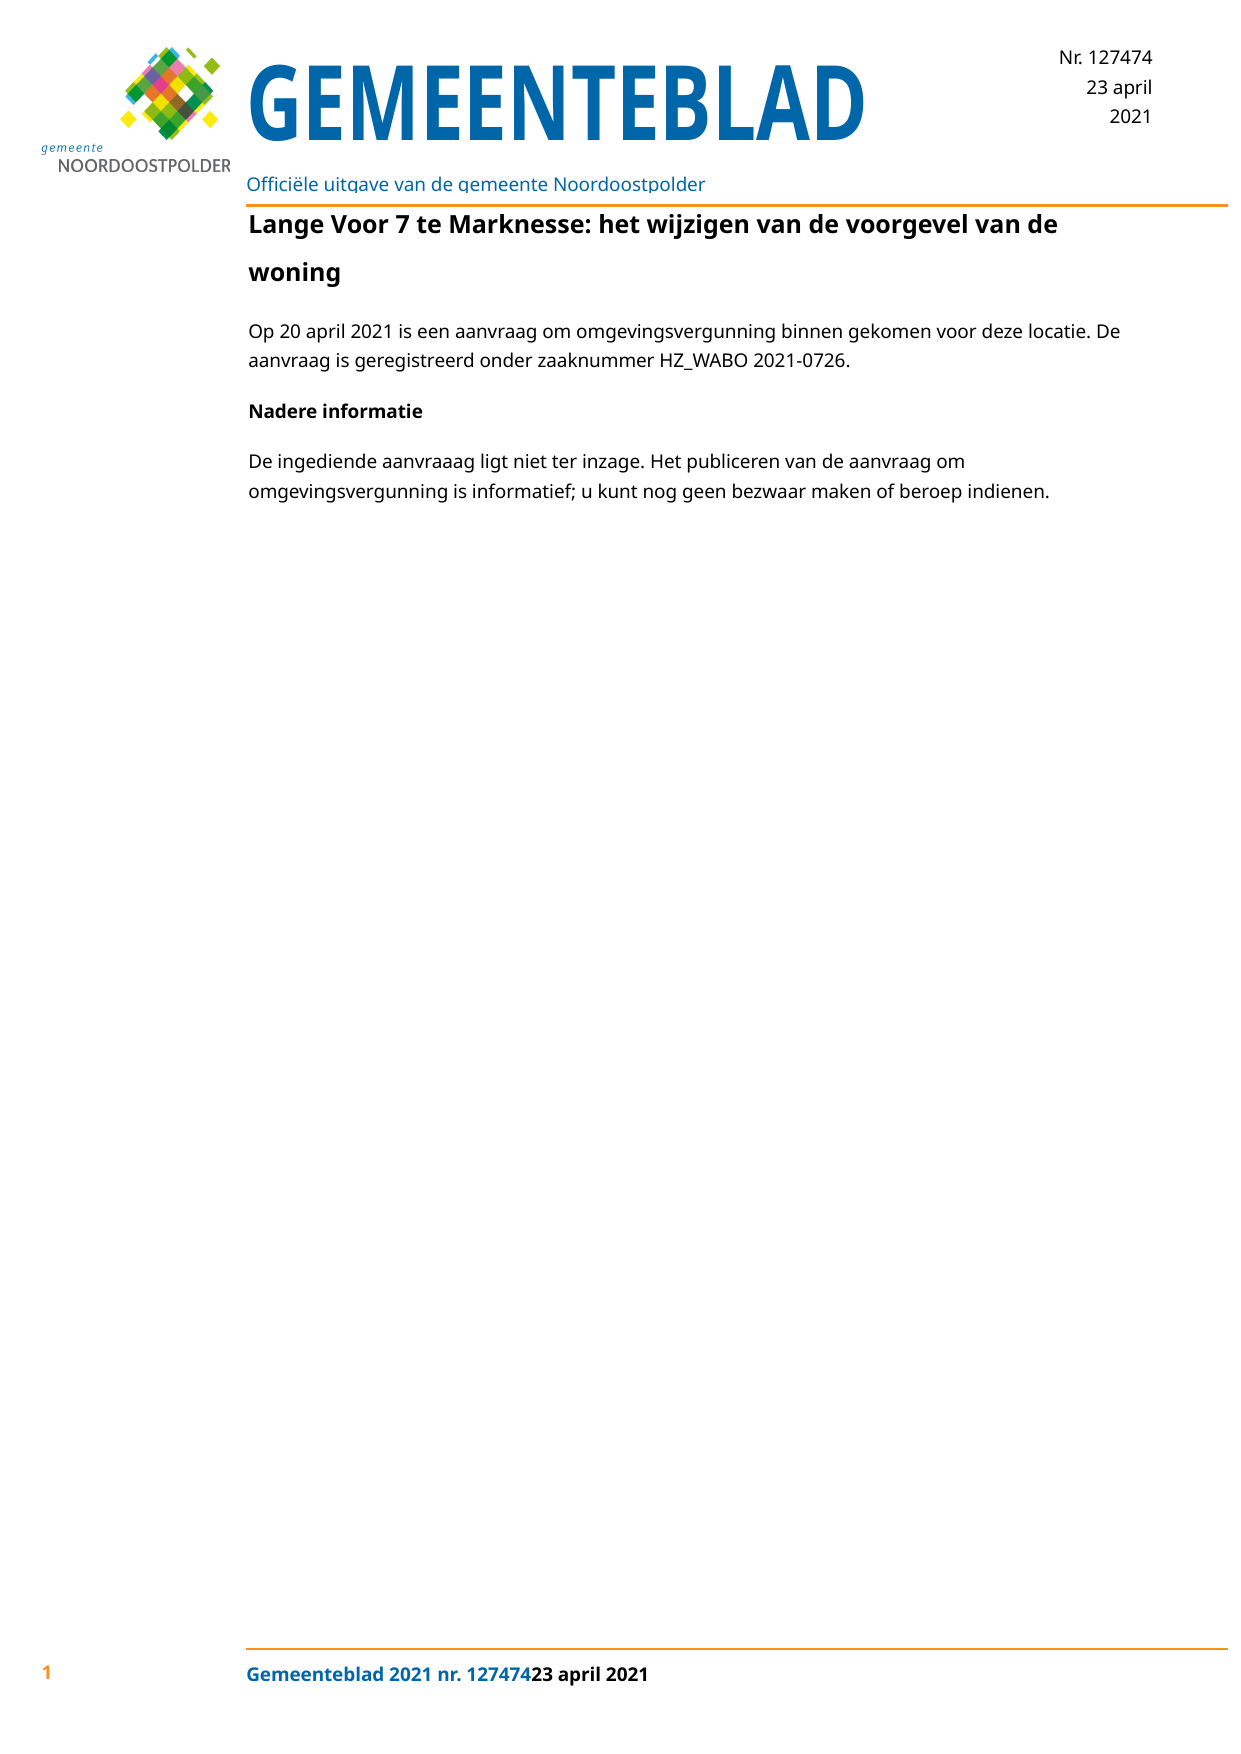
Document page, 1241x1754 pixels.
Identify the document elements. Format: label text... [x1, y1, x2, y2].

picture [41, 47, 231, 172]
text Op 20 april 2021 is een aanvraag om omgevingsvergunning binnen gekomen voor deze locatie. De aanvraag is geregistreerd onder zaaknummer HZ_WABO 2021-0726. [248, 318, 1152, 373]
text Nadere informatie [248, 398, 1152, 424]
text Lange Voor 7 te Marknesse: het wijzigen van de voorgevel van de woning [248, 207, 1152, 288]
text De ingediende aanvraaag ligt niet ter inzage. Het publiceren van de aanvraag om omgevingsvergunning is informatief; u kunt nog geen bezwaar maken of beroep indienen. [248, 448, 1152, 504]
